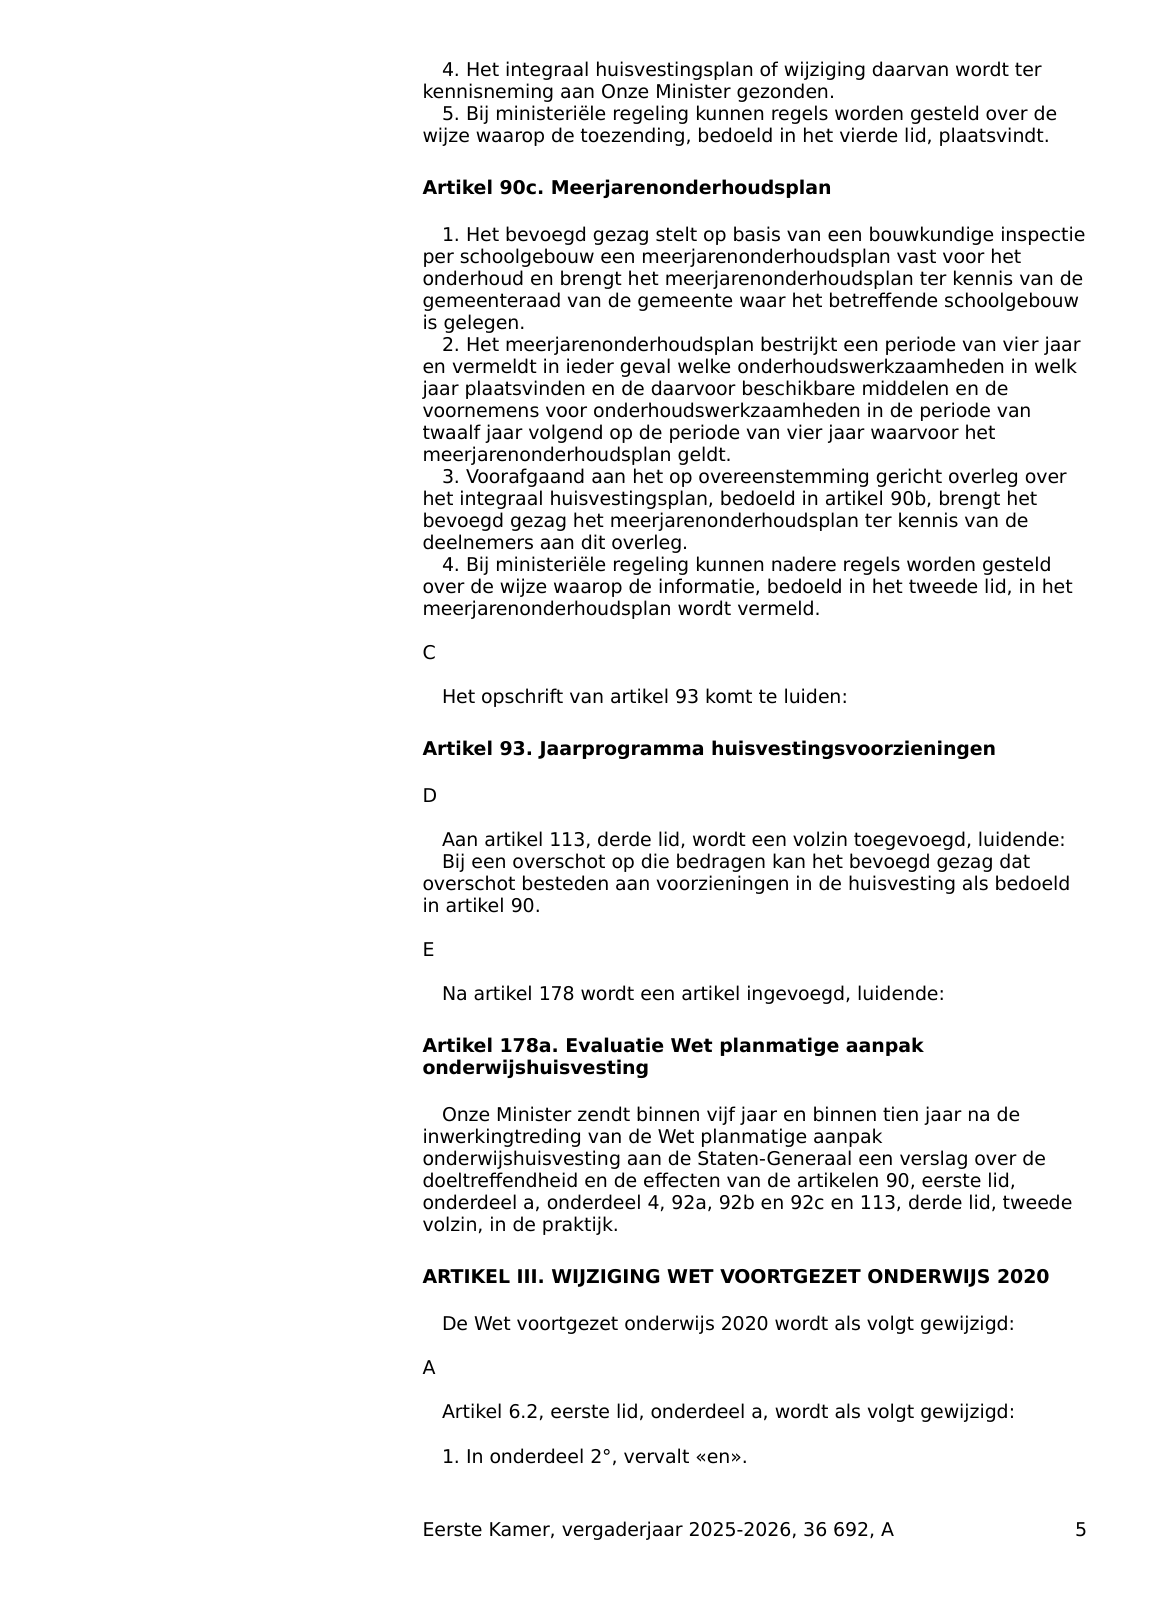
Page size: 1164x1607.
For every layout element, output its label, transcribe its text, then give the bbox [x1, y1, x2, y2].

text Aan artikel 113, derde lid, wordt een volzin toegevoegd, luidende: [422, 829, 1087, 851]
text Het opschrift van artikel 93 komt te luiden: [422, 686, 1087, 708]
text 3. Voorafgaand aan het op overeenstemming gericht overleg over het integraal huisvestingsplan, bedoeld in artikel 90b, brengt het bevoegd gezag het meerjarenonderhoudsplan ter kennis van de deelnemers aan dit overleg. [422, 466, 1087, 554]
text A [422, 1357, 1087, 1379]
subtitle Artikel 90c. Meerjarenonderhoudsplan [422, 177, 1087, 199]
text D [422, 785, 1087, 807]
subtitle Artikel 178a. Evaluatie Wet planmatige aanpak onderwijshuisvesting [422, 1035, 1087, 1079]
text Bij een overschot op die bedragen kan het bevoegd gezag dat overschot besteden aan voorzieningen in de huisvesting als bedoeld in artikel 90. [422, 851, 1087, 917]
text E [422, 939, 1087, 961]
subtitle ARTIKEL III. WIJZIGING WET VOORTGEZET ONDERWIJS 2020 [422, 1266, 1087, 1288]
text 2. Het meerjarenonderhoudsplan bestrijkt een periode van vier jaar en vermeldt in ieder geval welke onderhoudswerkzaamheden in welk jaar plaatsvinden en de daarvoor beschikbare middelen en de voornemens voor onderhoudswerkzaamheden in de periode van twaalf jaar volgend op de periode van vier jaar waarvoor het meerjarenonderhoudsplan geldt. [422, 334, 1087, 466]
subtitle Artikel 93. Jaarprogramma huisvestingsvoorzieningen [422, 738, 1087, 760]
text Onze Minister zendt binnen vijf jaar en binnen tien jaar na de inwerkingtreding van de Wet planmatige aanpak onderwijshuisvesting aan de Staten-Generaal een verslag over de doeltreffendheid en de effecten van de artikelen 90, eerste lid, onderdeel a, onderdeel 4, 92a, 92b en 92c en 113, derde lid, tweede volzin, in de praktijk. [422, 1104, 1087, 1236]
text Na artikel 178 wordt een artikel ingevoegd, luidende: [422, 983, 1087, 1005]
text 4. Het integraal huisvestingsplan of wijziging daarvan wordt ter kennisneming aan Onze Minister gezonden. [422, 59, 1087, 103]
text Artikel 6.2, eerste lid, onderdeel a, wordt als volgt gewijzigd: [422, 1401, 1087, 1423]
text 1. Het bevoegd gezag stelt op basis van een bouwkundige inspectie per schoolgebouw een meerjarenonderhoudsplan vast voor het onderhoud en brengt het meerjarenonderhoudsplan ter kennis van de gemeenteraad van de gemeente waar het betreffende schoolgebouw is gelegen. [422, 224, 1087, 334]
text C [422, 642, 1087, 664]
text De Wet voortgezet onderwijs 2020 wordt als volgt gewijzigd: [422, 1313, 1087, 1335]
text 4. Bij ministeriële regeling kunnen nadere regels worden gesteld over de wijze waarop de informatie, bedoeld in het tweede lid, in het meerjarenonderhoudsplan wordt vermeld. [422, 554, 1087, 619]
text 5. Bij ministeriële regeling kunnen regels worden gesteld over de wijze waarop de toezending, bedoeld in het vierde lid, plaatsvindt. [422, 103, 1087, 147]
text 1. In onderdeel 2°, vervalt «en». [422, 1446, 1087, 1468]
